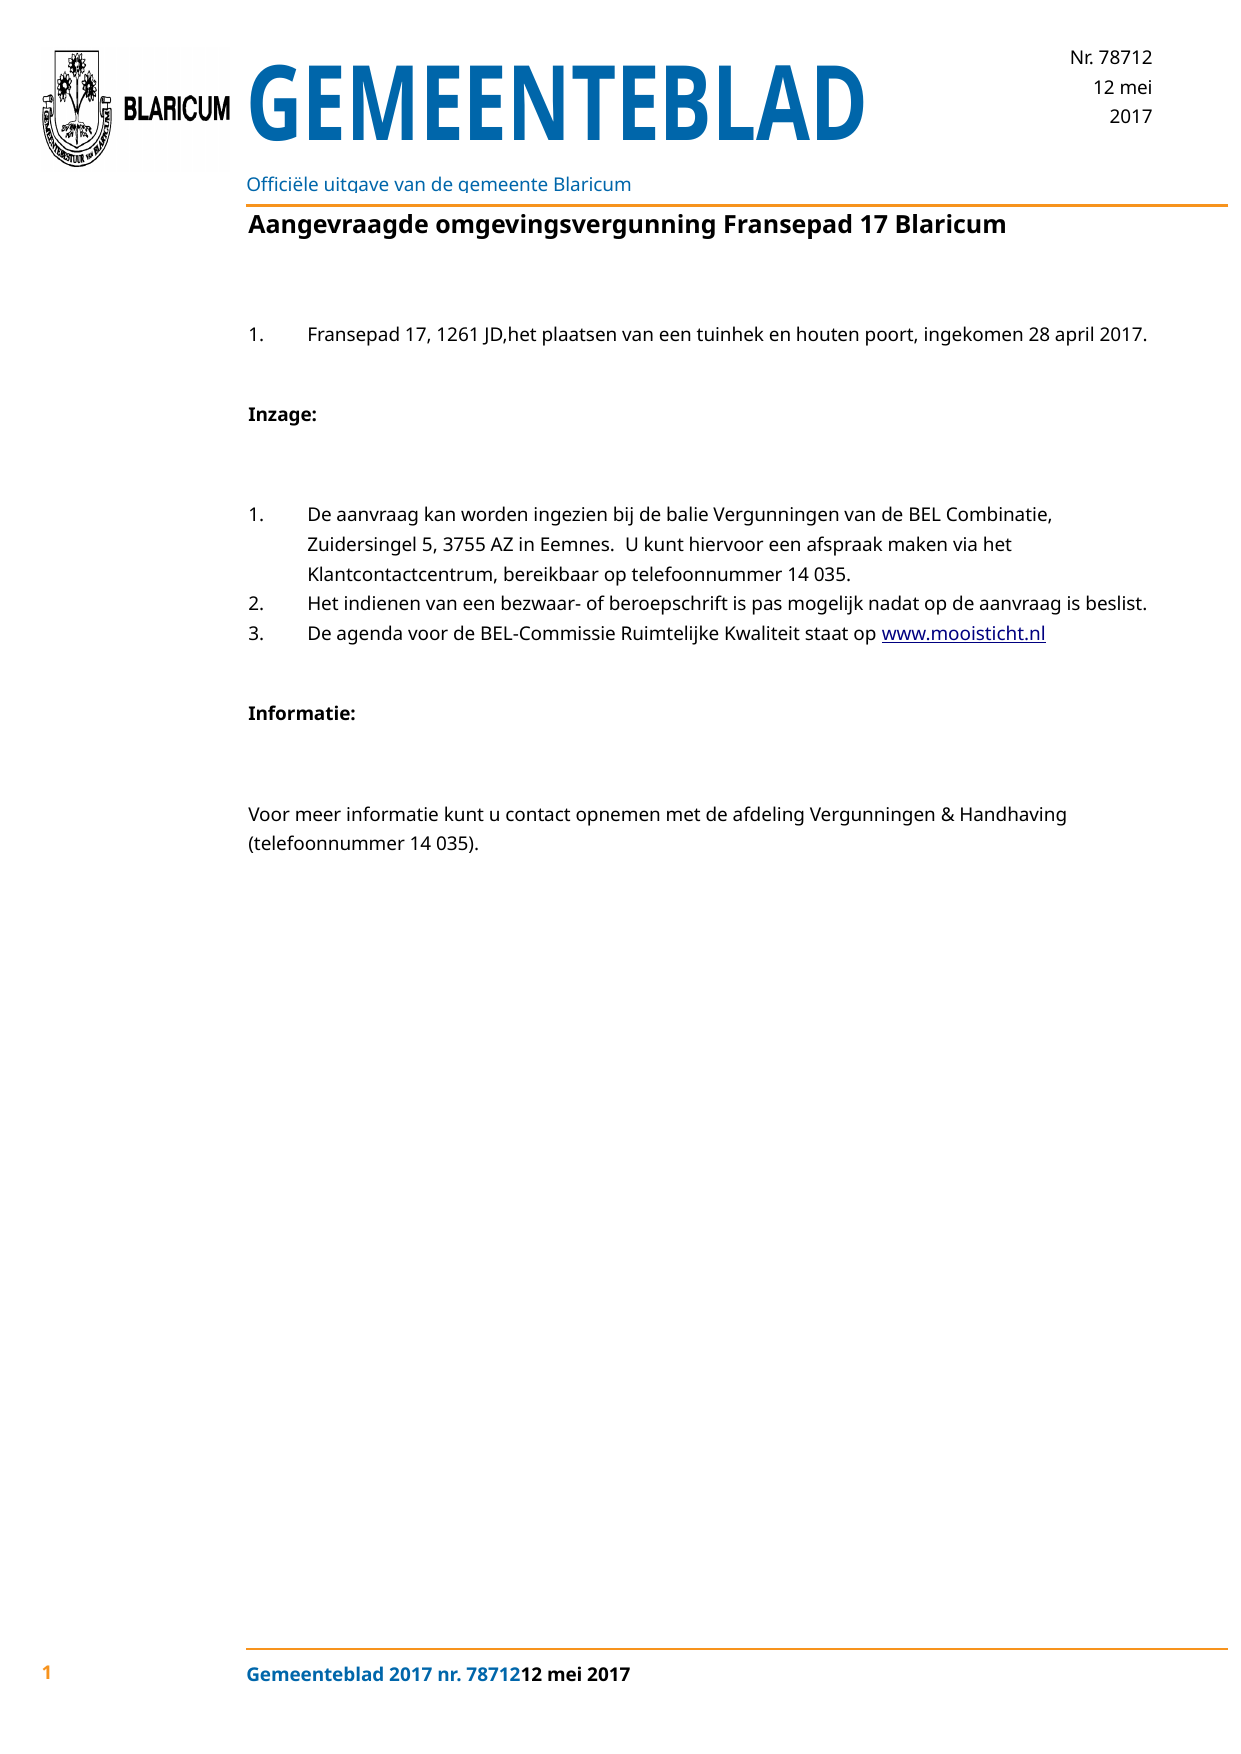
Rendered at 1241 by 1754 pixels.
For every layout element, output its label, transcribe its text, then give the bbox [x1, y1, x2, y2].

text Inzage: [248, 401, 1152, 426]
list De agenda voor de BEL-Commissie Ruimtelijke Kwaliteit staat op www.mooisticht.nl [248, 620, 1152, 646]
text Voor meer informatie kunt u contact opnemen met de afdeling Vergunningen & Handhaving (telefoonnummer 14 035). [248, 801, 1152, 856]
list Het indienen van een bezwaar- of beroepschrift is pas mogelijk nadat op de aanvraag is beslist. [248, 590, 1152, 616]
picture [41, 47, 231, 172]
list Fransepad 17, 1261 JD,het plaatsen van een tuinhek en houten poort, ingekomen 28 april 2017. [248, 321, 1152, 346]
list De aanvraag kan worden ingezien bij de balie Vergunningen van de BEL Combinatie, Zuidersingel 5, 3755 AZ in Eemnes. U kunt hiervoor een afspraak maken via het Klantcontactcentrum, bereikbaar op telefoonnummer 14 035. [248, 502, 1152, 586]
text Aangevraagde omgevingsvergunning Fransepad 17 Blaricum [248, 207, 1152, 241]
text Informatie: [248, 700, 1152, 726]
